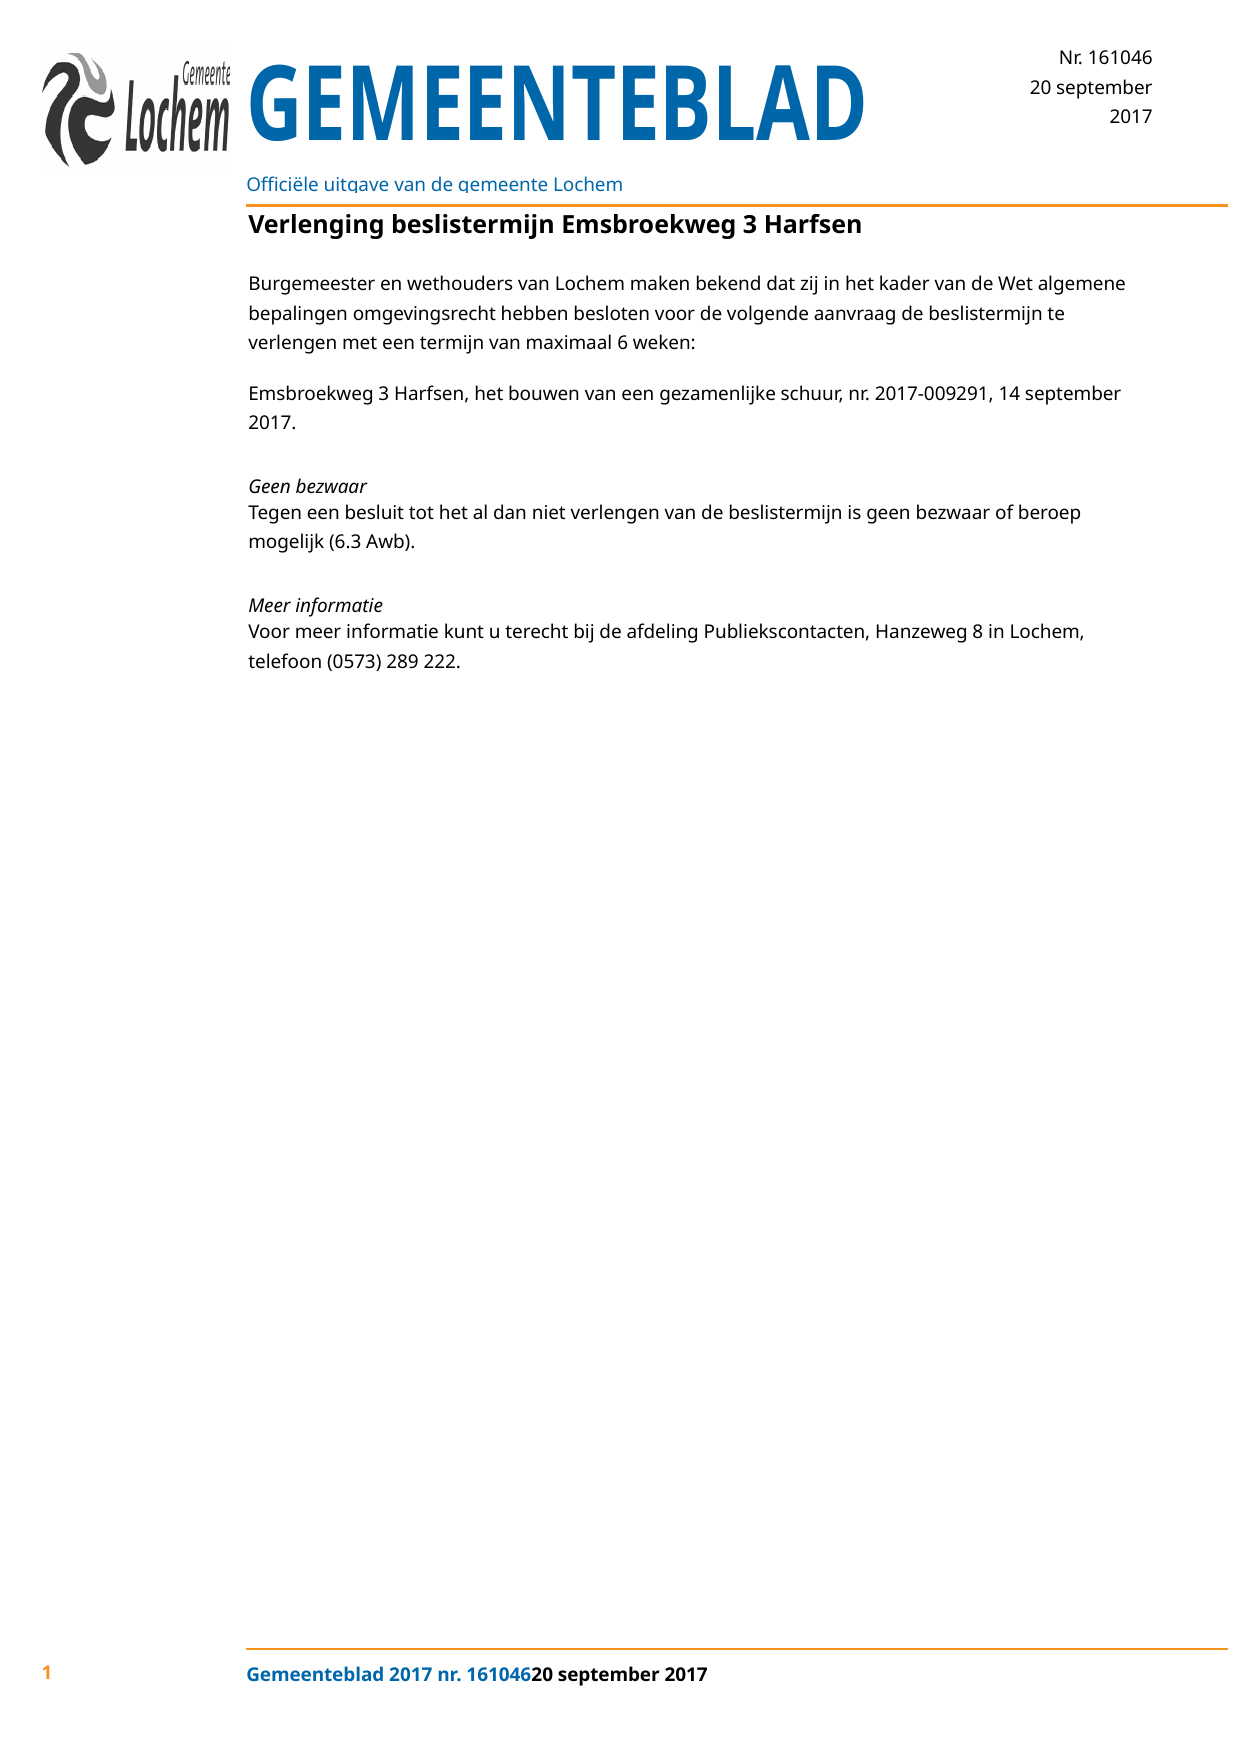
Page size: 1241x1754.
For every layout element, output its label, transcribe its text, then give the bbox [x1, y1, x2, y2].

text Tegen een besluit tot het al dan niet verlengen van de beslistermijn is geen bezwaar of beroep mogelijk (6.3 Awb). [248, 499, 1152, 554]
text Voor meer informatie kunt u terecht bij de afdeling Publiekscontacten, Hanzeweg 8 in Lochem, telefoon (0573) 289 222. [248, 618, 1152, 674]
text Emsbroekweg 3 Harfsen, het bouwen van een gezamenlijke schuur, nr. 2017-009291, 14 september 2017. [248, 380, 1152, 435]
text Meer informatie [248, 593, 1152, 618]
text Geen bezwaar [248, 473, 1152, 499]
picture [41, 47, 231, 172]
text Verlenging beslistermijn Emsbroekweg 3 Harfsen [248, 207, 1152, 241]
text Burgemeester en wethouders van Lochem maken bekend dat zij in het kader van de Wet algemene bepalingen omgevingsrecht hebben besloten voor de volgende aanvraag de beslistermijn te verlengen met een termijn van maximaal 6 weken: [248, 270, 1152, 355]
